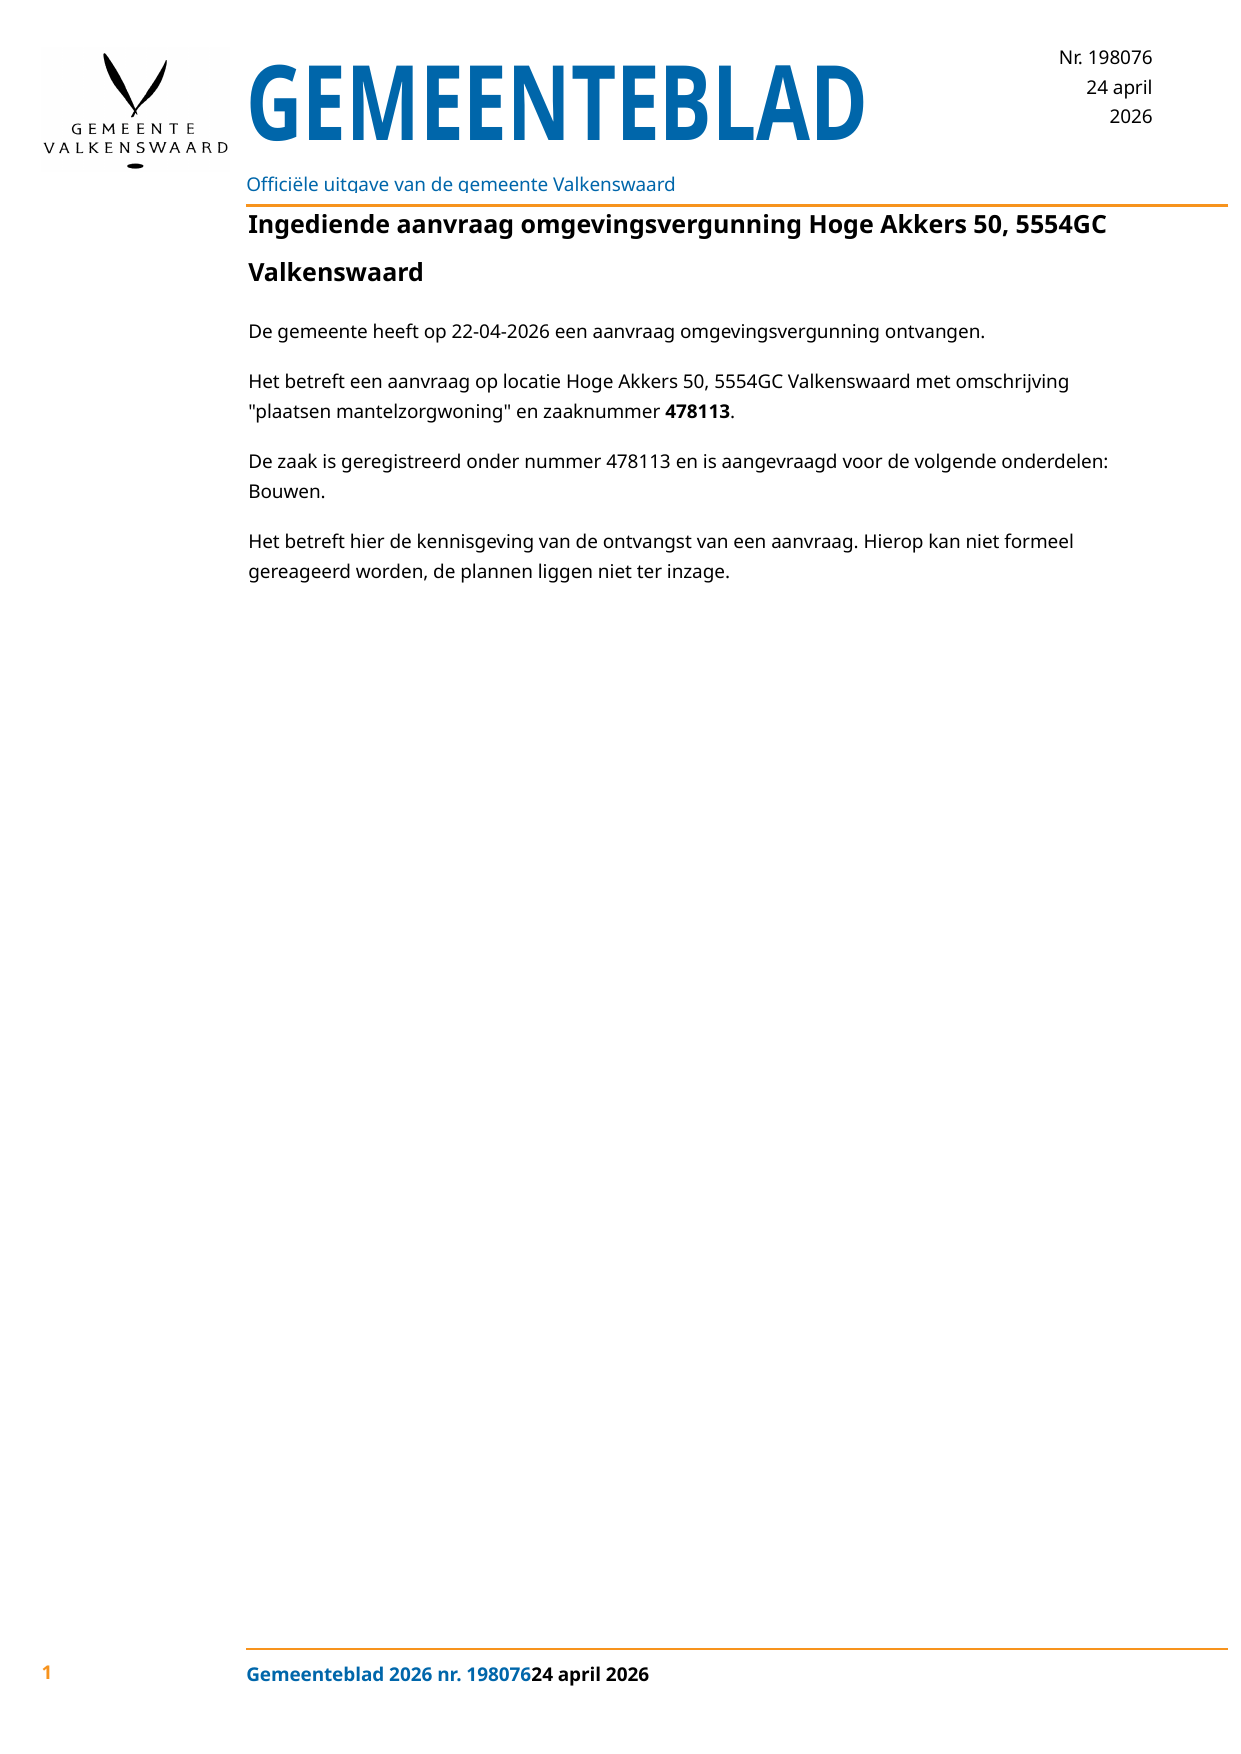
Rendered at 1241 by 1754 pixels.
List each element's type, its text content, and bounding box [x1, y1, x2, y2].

text Het betreft een aanvraag op locatie Hoge Akkers 50, 5554GC Valkenswaard met omschrijving "plaatsen mantelzorgwoning" en zaaknummer 478113. [248, 368, 1152, 424]
text Het betreft hier de kennisgeving van de ontvangst van een aanvraag. Hierop kan niet formeel gereageerd worden, de plannen liggen niet ter inzage. [248, 528, 1152, 584]
text Ingediende aanvraag omgevingsvergunning Hoge Akkers 50, 5554GC Valkenswaard [248, 207, 1152, 288]
picture [41, 47, 231, 172]
text De zaak is geregistreerd onder nummer 478113 en is aangevraagd voor de volgende onderdelen: Bouwen. [248, 448, 1152, 504]
text De gemeente heeft op 22-04-2026 een aanvraag omgevingsvergunning ontvangen. [248, 318, 1152, 344]
